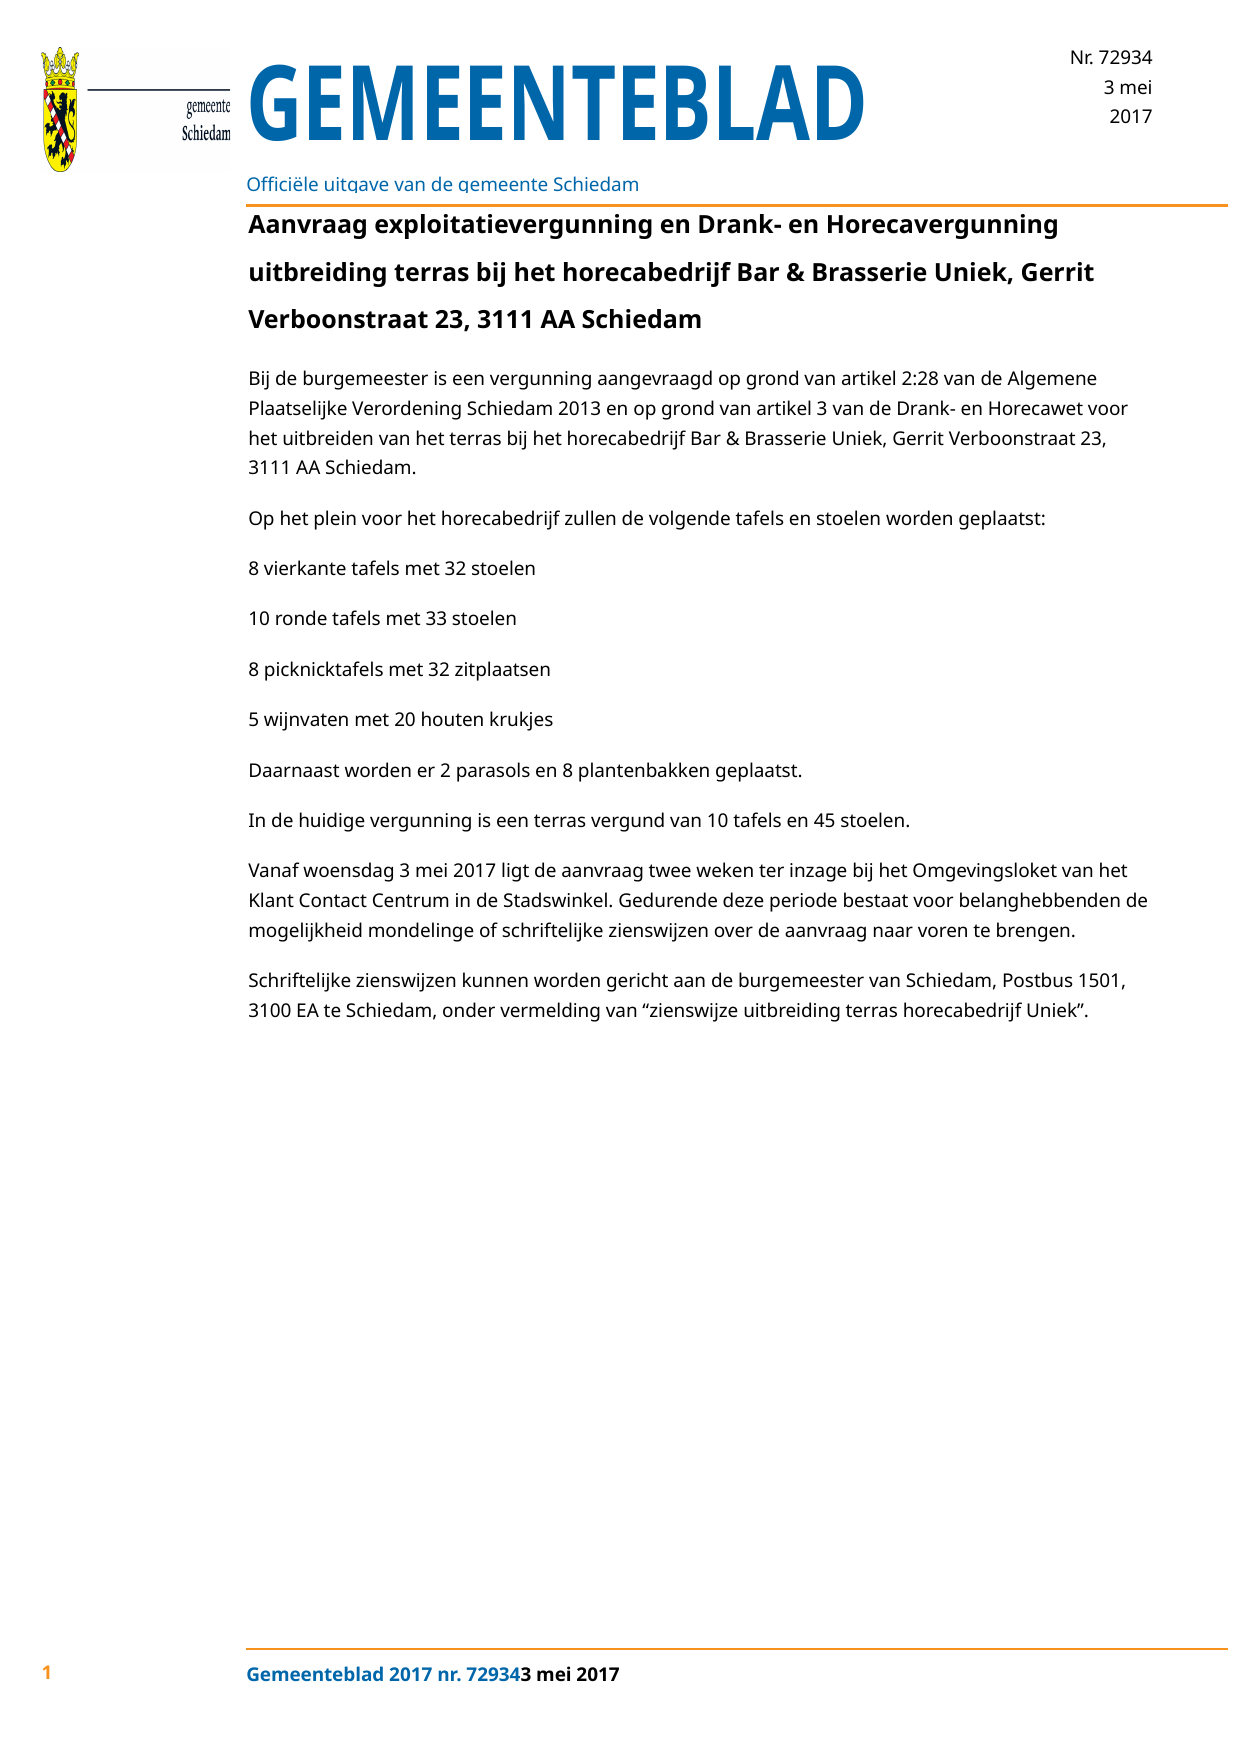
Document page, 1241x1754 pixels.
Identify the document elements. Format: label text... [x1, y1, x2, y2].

text 10 ronde tafels met 33 stoelen [248, 606, 1152, 631]
picture [41, 47, 231, 172]
text Schriftelijke zienswijzen kunnen worden gericht aan de burgemeester van Schiedam, Postbus 1501, 3100 EA te Schiedam, onder vermelding van “zienswijze uitbreiding terras horecabedrijf Uniek”. [248, 967, 1152, 1022]
text Daarnaast worden er 2 parasols en 8 plantenbakken geplaatst. [248, 757, 1152, 782]
text Op het plein voor het horecabedrijf zullen de volgende tafels en stoelen worden geplaatst: [248, 505, 1152, 530]
text Bij de burgemeester is een vergunning aangevraagd op grond van artikel 2:28 van de Algemene Plaatselijke Verordening Schiedam 2013 en op grond van artikel 3 van de Drank- en Horecawet voor het uitbreiden van het terras bij het horecabedrijf Bar & Brasserie Uniek, Gerrit Verboonstraat 23, 3111 AA Schiedam. [248, 366, 1152, 480]
text 8 picknicktafels met 32 zitplaatsen [248, 656, 1152, 682]
text 5 wijnvaten met 20 houten krukjes [248, 706, 1152, 732]
text Aanvraag exploitatievergunning en Drank- en Horecavergunning uitbreiding terras bij het horecabedrijf Bar & Brasserie Uniek, Gerrit Verboonstraat 23, 3111 AA Schiedam [248, 207, 1152, 336]
text In de huidige vergunning is een terras vergund van 10 tafels en 45 stoelen. [248, 807, 1152, 833]
text Vanaf woensdag 3 mei 2017 ligt de aanvraag twee weken ter inzage bij het Omgevingsloket van het Klant Contact Centrum in de Stadswinkel. Gedurende deze periode bestaat voor belanghebbenden de mogelijkheid mondelinge of schriftelijke zienswijzen over de aanvraag naar voren te brengen. [248, 858, 1152, 942]
text 8 vierkante tafels met 32 stoelen [248, 555, 1152, 581]
